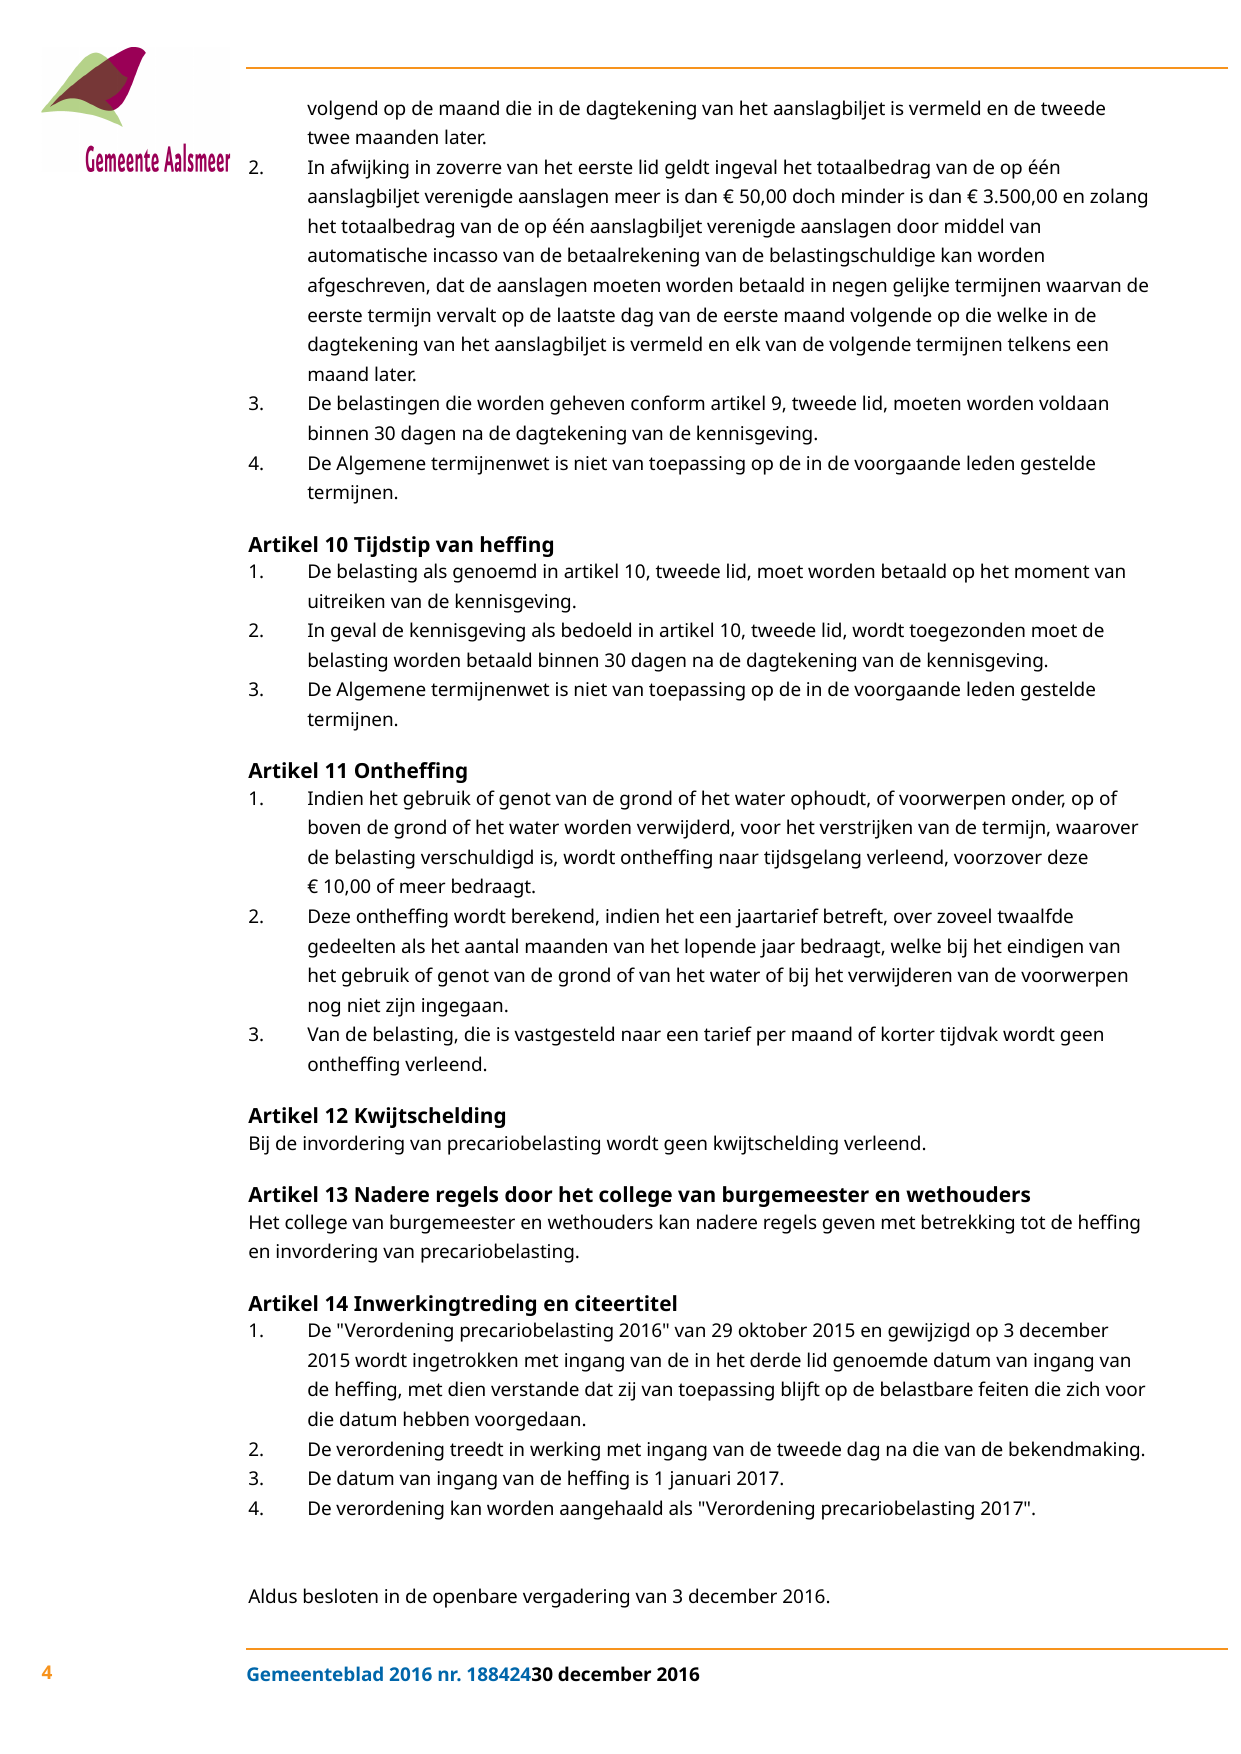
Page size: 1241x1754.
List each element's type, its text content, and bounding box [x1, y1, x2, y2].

text Artikel 11 Ontheffing [248, 757, 1152, 785]
list Van de belasting, die is vastgesteld naar een tarief per maand of korter tijdvak wordt geen ontheffing verleend. [248, 1022, 1152, 1077]
list De verordening treedt in werking met ingang van de tweede dag na die van de bekendmaking. [248, 1436, 1152, 1461]
list De verordening kan worden aangehaald als "Verordening precariobelasting 2017". [248, 1495, 1152, 1521]
list volgend op de maand die in de dagtekening van het aanslagbiljet is vermeld en de tweede twee maanden later. [248, 95, 1152, 150]
list Indien het gebruik of genot van de grond of het water ophoudt, of voorwerpen onder, op of boven de grond of het water worden verwijderd, voor het verstrijken van de termijn, waarover de belasting verschuldigd is, wordt ontheffing naar tijdsgelang verleend, voorzover deze € 10,00 of meer bedraagt. [248, 785, 1152, 899]
list In geval de kennisgeving als bedoeld in artikel 10, tweede lid, wordt toegezonden moet de belasting worden betaald binnen 30 dagen na de dagtekening van de kennisgeving. [248, 617, 1152, 673]
text Artikel 12 Kwijtschelding [248, 1102, 1152, 1130]
list Deze ontheffing wordt berekend, indien het een jaartarief betreft, over zoveel twaalfde gedeelten als het aantal maanden van het lopende jaar bedraagt, welke bij het eindigen van het gebruik of genot van de grond of van het water of bij het verwijderen van de voorwerpen nog niet zijn ingegaan. [248, 903, 1152, 1018]
list In afwijking in zoverre van het eerste lid geldt ingeval het totaalbedrag van de op één aanslagbiljet verenigde aanslagen meer is dan € 50,00 doch minder is dan € 3.500,00 en zolang het totaalbedrag van de op één aanslagbiljet verenigde aanslagen door middel van automatische incasso van de betaalrekening van de belastingschuldige kan worden afgeschreven, dat de aanslagen moeten worden betaald in negen gelijke termijnen waarvan de eerste termijn vervalt op de laatste dag van de eerste maand volgende op die welke in de dagtekening van het aanslagbiljet is vermeld en elk van de volgende termijnen telkens een maand later. [248, 154, 1152, 387]
picture [41, 47, 231, 172]
text Het college van burgemeester en wethouders kan nadere regels geven met betrekking tot de heffing en invordering van precariobelasting. [248, 1209, 1152, 1264]
text Aldus besloten in de openbare vergadering van 3 december 2016. [248, 1584, 1152, 1609]
text Artikel 14 Inwerkingtreding en citeertitel [248, 1289, 1152, 1317]
text Bij de invordering van precariobelasting wordt geen kwijtschelding verleend. [248, 1130, 1152, 1156]
list De "Verordening precariobelasting 2016" van 29 oktober 2015 en gewijzigd op 3 december 2015 wordt ingetrokken met ingang van de in het derde lid genoemde datum van ingang van de heffing, met dien verstande dat zij van toepassing blijft op de belastbare feiten die zich voor die datum hebben voorgedaan. [248, 1317, 1152, 1432]
list De Algemene termijnenwet is niet van toepassing op de in de voorgaande leden gestelde termijnen. [248, 677, 1152, 732]
list De Algemene termijnenwet is niet van toepassing op de in de voorgaande leden gestelde termijnen. [248, 450, 1152, 505]
list De datum van ingang van de heffing is 1 januari 2017. [248, 1465, 1152, 1491]
list De belasting als genoemd in artikel 10, tweede lid, moet worden betaald op het moment van uitreiken van de kennisgeving. [248, 558, 1152, 613]
text Artikel 10 Tijdstip van heffing [248, 530, 1152, 558]
text Artikel 13 Nadere regels door het college van burgemeester en wethouders [248, 1181, 1152, 1209]
list De belastingen die worden geheven conform artikel 9, tweede lid, moeten worden voldaan binnen 30 dagen na de dagtekening van de kennisgeving. [248, 391, 1152, 446]
